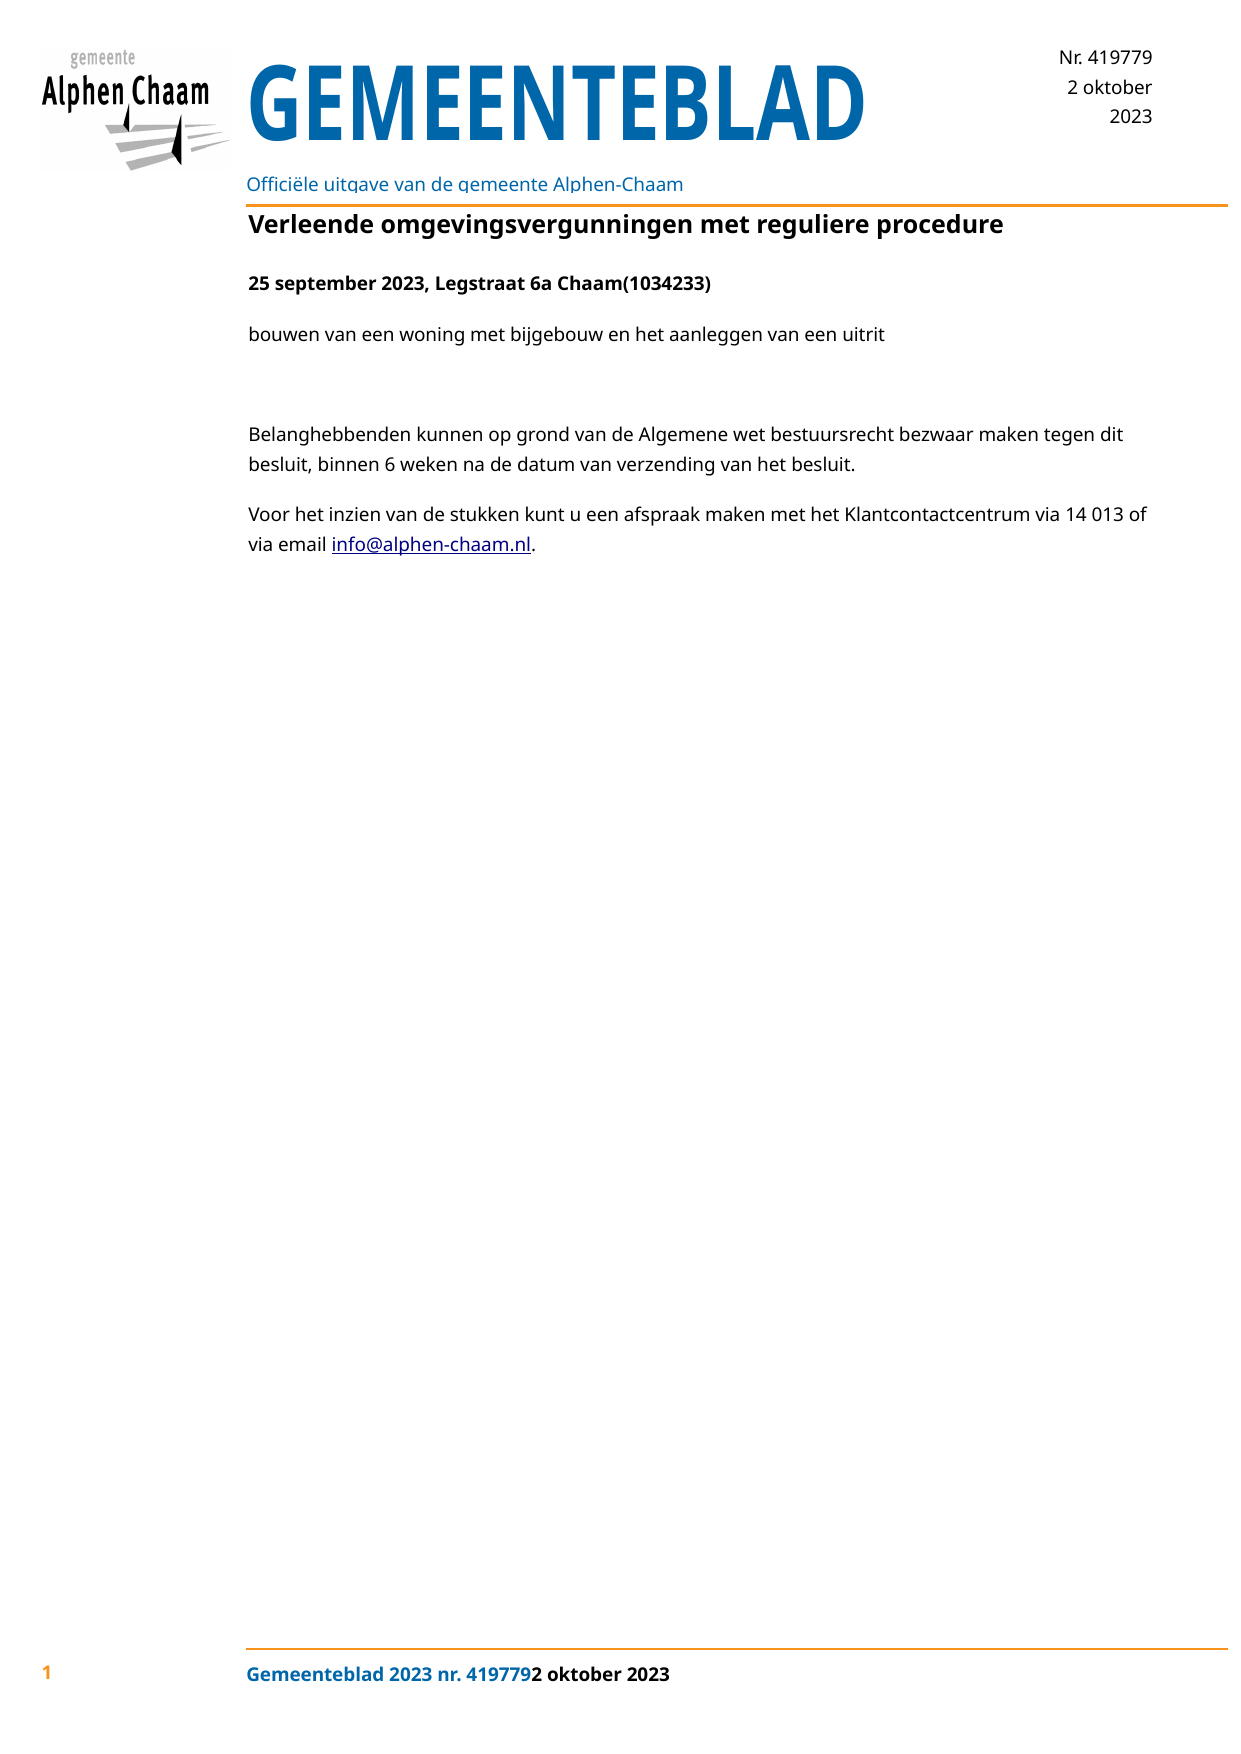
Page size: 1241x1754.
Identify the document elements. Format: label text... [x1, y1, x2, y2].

picture [41, 47, 231, 172]
text Verleende omgevingsvergunningen met reguliere procedure [248, 207, 1152, 241]
text 25 september 2023, Legstraat 6a Chaam(1034233) [248, 270, 1152, 296]
text Voor het inzien van de stukken kunt u een afspraak maken met het Klantcontactcentrum via 14 013 of via email info@alphen-chaam.nl. [248, 502, 1152, 557]
text bouwen van een woning met bijgebouw en het aanleggen van een uitrit [248, 321, 1152, 346]
text Belanghebbenden kunnen op grond van de Algemene wet bestuursrecht bezwaar maken tegen dit besluit, binnen 6 weken na de datum van verzending van het besluit. [248, 422, 1152, 477]
